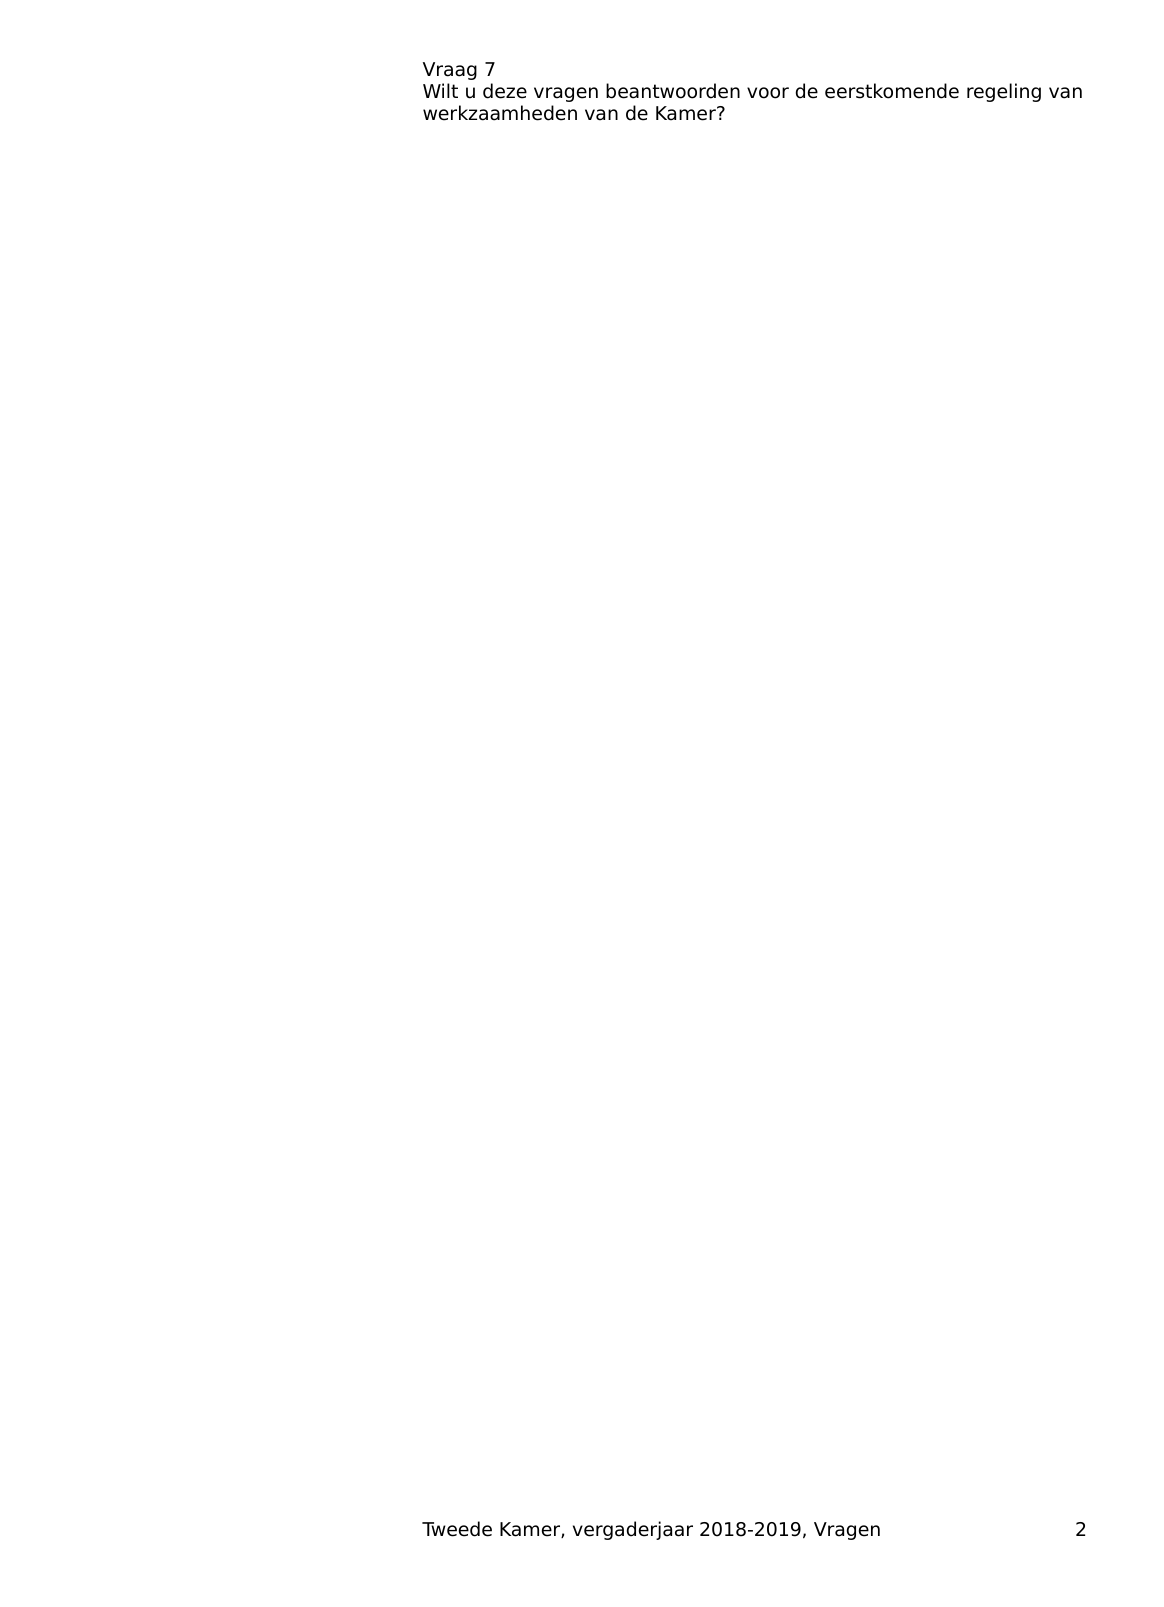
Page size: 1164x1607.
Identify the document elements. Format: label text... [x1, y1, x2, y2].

text Wilt u deze vragen beantwoorden voor de eerstkomende regeling van werkzaamheden van de Kamer? [422, 81, 1087, 125]
text Vraag 7 [422, 59, 1087, 81]
